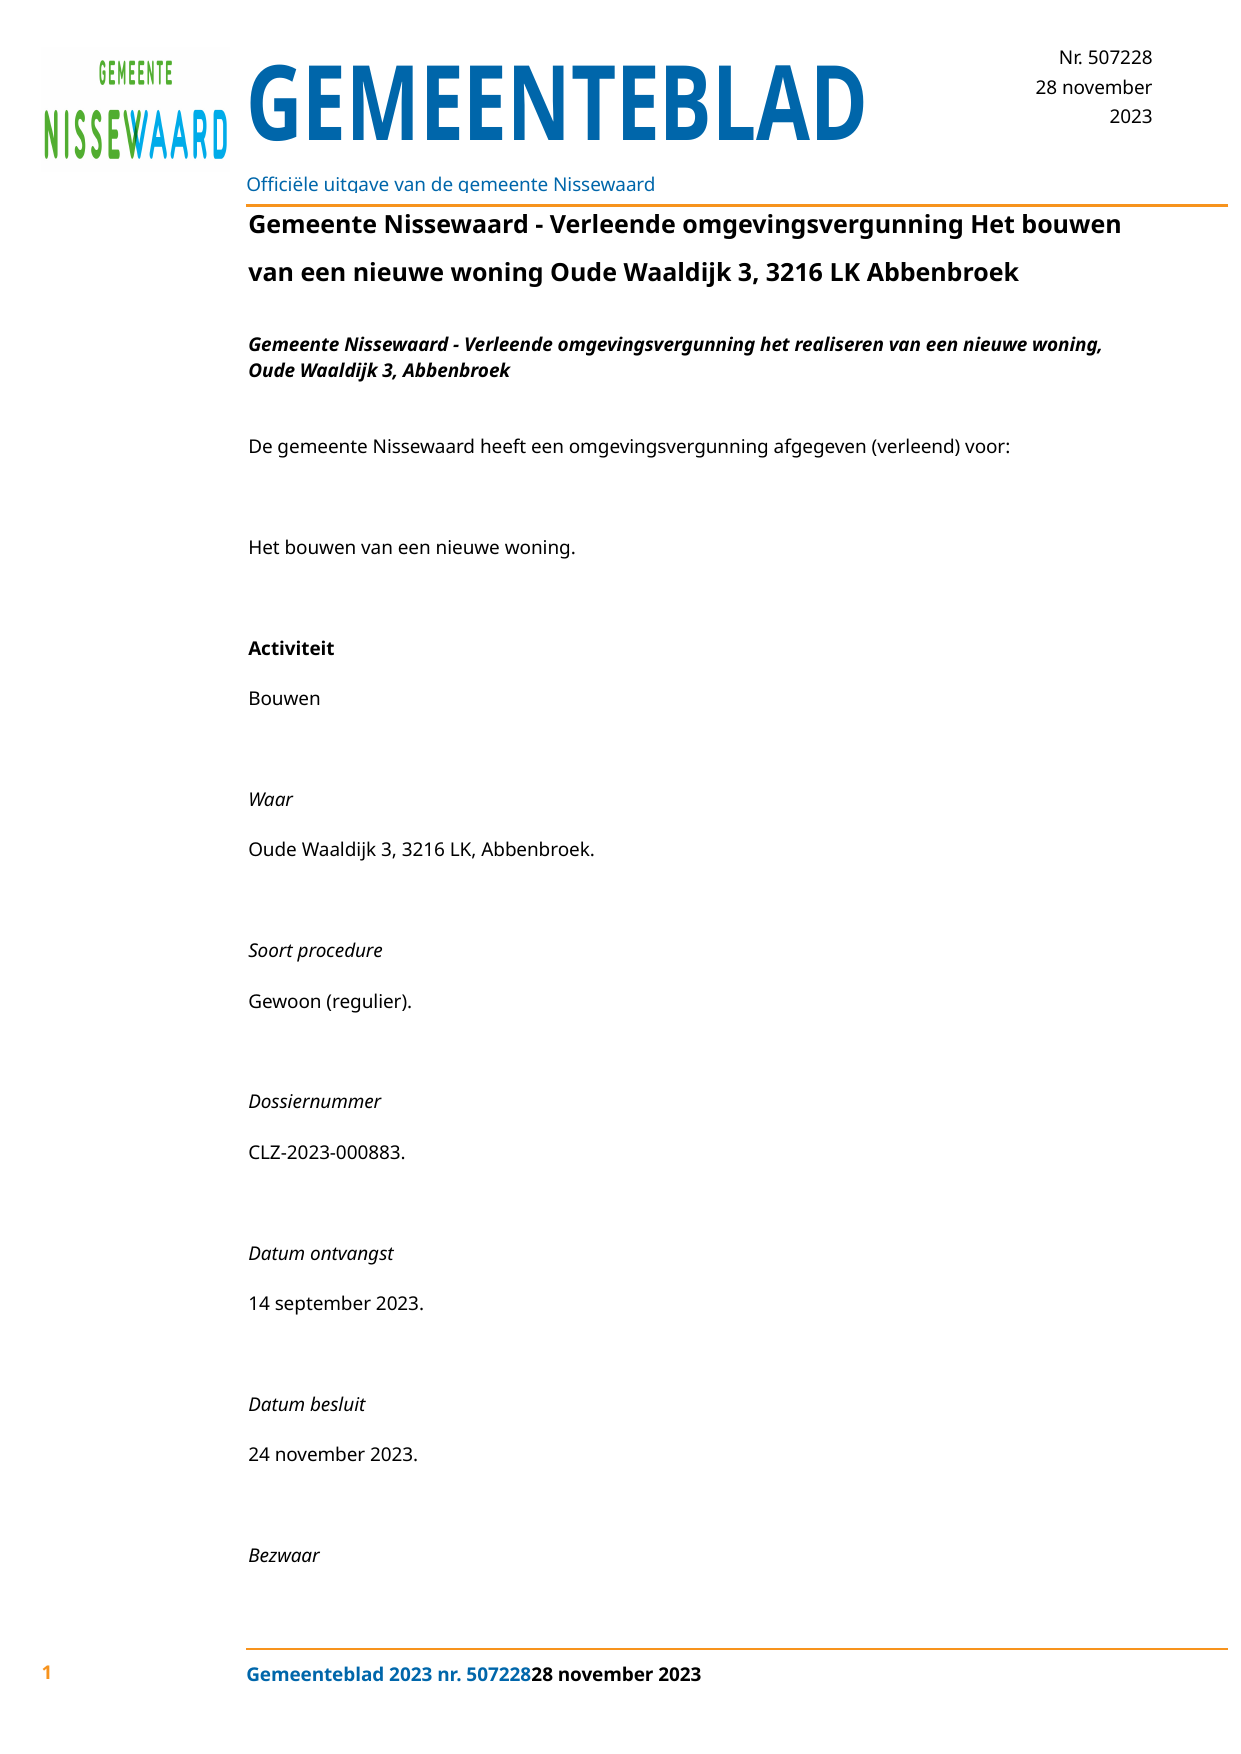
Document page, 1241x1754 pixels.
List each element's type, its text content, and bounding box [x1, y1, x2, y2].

text Datum besluit [248, 1391, 1152, 1417]
picture [41, 47, 231, 172]
text Dossiernummer [248, 1089, 1152, 1114]
text Gemeente Nissewaard - Verleende omgevingsvergunning Het bouwen van een nieuwe woning Oude Waaldijk 3, 3216 LK Abbenbroek [248, 207, 1152, 288]
text Activiteit [248, 635, 1152, 661]
text Bouwen [248, 685, 1152, 711]
text Gemeente Nissewaard - Verleende omgevingsvergunning het realiseren van een nieuwe woning, Oude Waaldijk 3, Abbenbroek [248, 331, 1152, 383]
text Soort procedure [248, 937, 1152, 963]
text Gewoon (regulier). [248, 988, 1152, 1014]
text CLZ-2023-000883. [248, 1139, 1152, 1165]
text Oude Waaldijk 3, 3216 LK, Abbenbroek. [248, 837, 1152, 862]
text 14 september 2023. [248, 1290, 1152, 1316]
text Het bouwen van een nieuwe woning. [248, 534, 1152, 560]
text 24 november 2023. [248, 1442, 1152, 1467]
text Bezwaar [248, 1542, 1152, 1568]
text Datum ontvangst [248, 1240, 1152, 1266]
text Waar [248, 786, 1152, 812]
text De gemeente Nissewaard heeft een omgevingsvergunning afgegeven (verleend) voor: [248, 433, 1152, 459]
